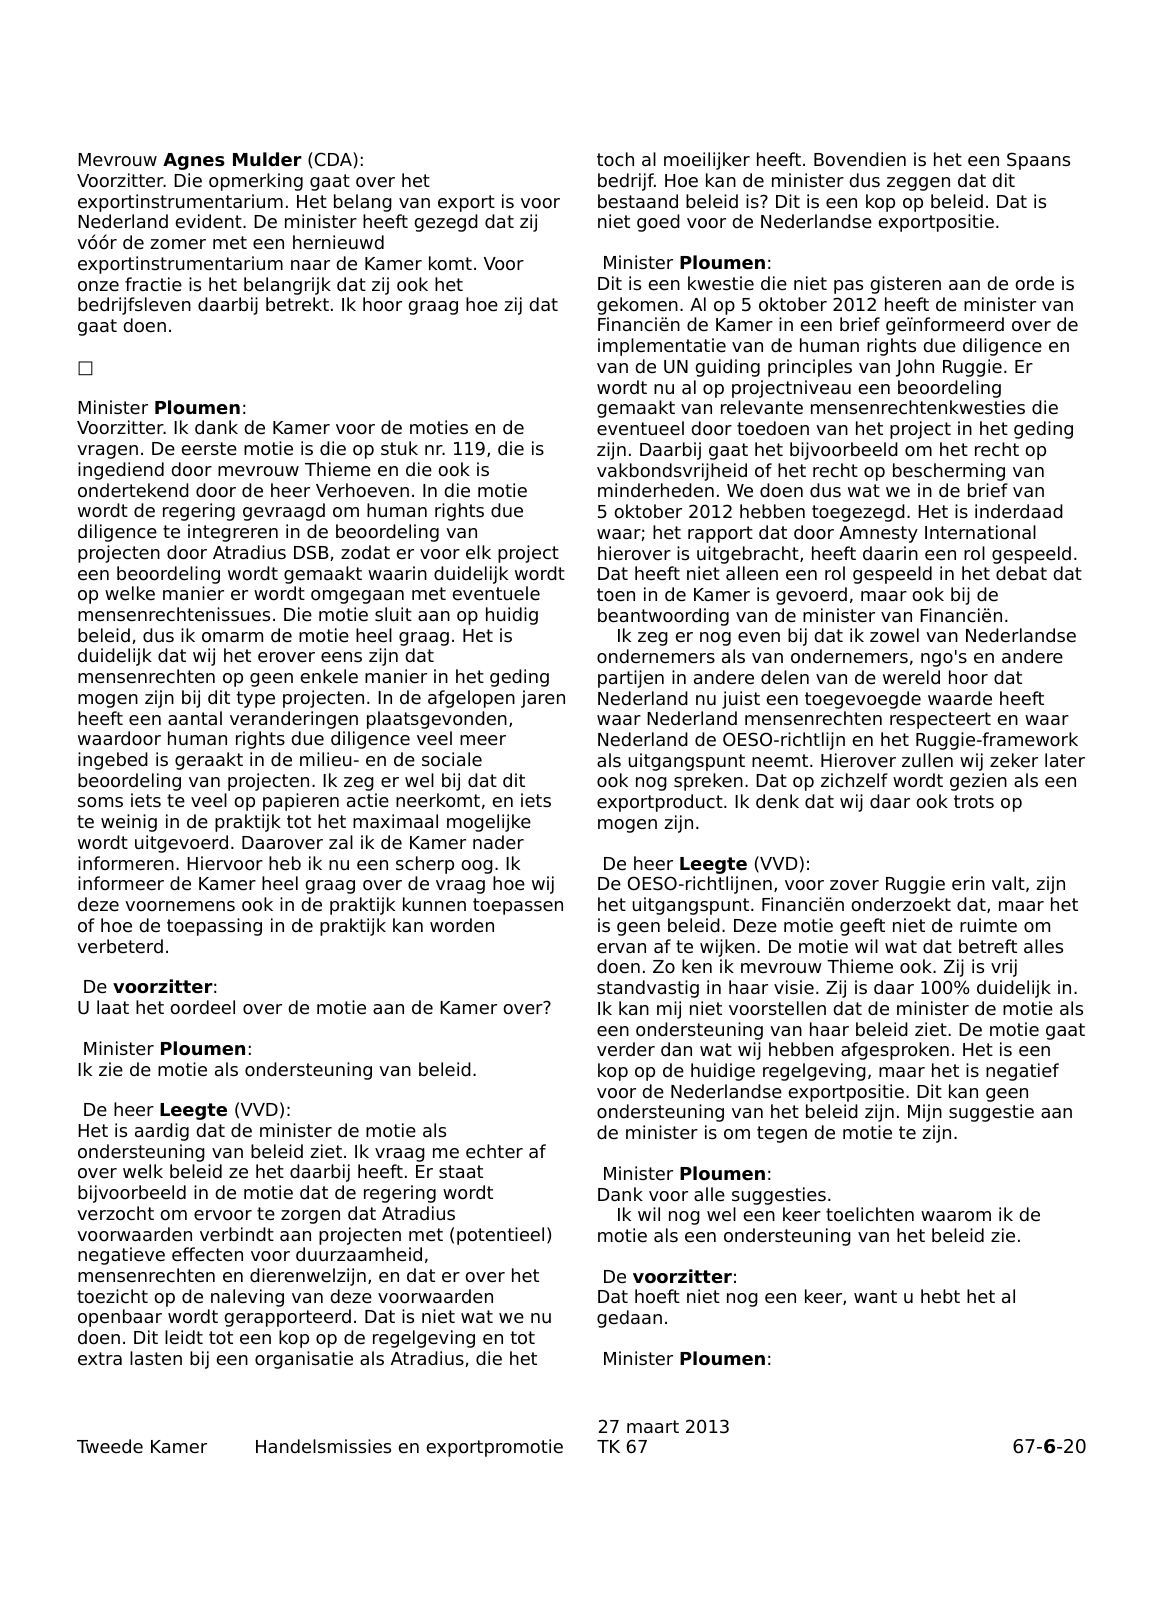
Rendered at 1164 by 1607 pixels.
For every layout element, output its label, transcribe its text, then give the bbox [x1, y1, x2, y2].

text Voorzitter. Ik dank de Kamer voor de moties en de vragen. De eerste motie is die op stuk nr. 119, die is ingediend door mevrouw Thieme en die ook is ondertekend door de heer Verhoeven. In die motie wordt de regering gevraagd om human rights due diligence te integreren in de beoordeling van projecten door Atradius DSB, zodat er voor elk project een beoordeling wordt gemaakt waarin duidelijk wordt op welke manier er wordt omgegaan met eventuele mensenrechtenissues. Die motie sluit aan op huidig beleid, dus ik omarm de motie heel graag. Het is duidelijk dat wij het erover eens zijn dat mensenrechten op geen enkele manier in het geding mogen zijn bij dit type projecten. In de afgelopen jaren heeft een aantal veranderingen plaatsgevonden, waardoor human rights due diligence veel meer ingebed is geraakt in de milieu- en de sociale beoordeling van projecten. Ik zeg er wel bij dat dit soms iets te veel op papieren actie neerkomt, en iets te weinig in de praktijk tot het maximaal mogelijke wordt uitgevoerd. Daarover zal ik de Kamer nader informeren. Hiervoor heb ik nu een scherp oog. Ik informeer de Kamer heel graag over de vraag hoe wij deze voornemens ook in de praktijk kunnen toepassen of hoe de toepassing in de praktijk kan worden verbeterd. [77, 418, 567, 957]
text Voorzitter. Die opmerking gaat over het exportinstrumentarium. Het belang van export is voor Nederland evident. De minister heeft gezegd dat zij vóór de zomer met een hernieuwd exportinstrumentarium naar de Kamer komt. Voor onze fractie is het belangrijk dat zij ook het bedrijfsleven daarbij betrekt. Ik hoor graag hoe zij dat gaat doen. [77, 171, 567, 337]
text De heer Leegte (VVD): [596, 853, 1087, 874]
text Dat hoeft niet nog een keer, want u hebt het al gedaan. [596, 1287, 1087, 1329]
text Ik zie de motie als ondersteuning van beleid. [77, 1059, 567, 1080]
text Minister Ploumen: [596, 253, 1087, 274]
text De heer Leegte (VVD): [77, 1100, 567, 1121]
text □ [77, 357, 567, 377]
text Minister Ploumen: [596, 1164, 1087, 1184]
text Minister Ploumen: [77, 397, 567, 418]
text De OESO-richtlijnen, voor zover Ruggie erin valt, zijn het uitgangspunt. Financiën onderzoekt dat, maar het is geen beleid. Deze motie geeft niet de ruimte om ervan af te wijken. De motie wil wat dat betreft alles doen. Zo ken ik mevrouw Thieme ook. Zij is vrij standvastig in haar visie. Zij is daar 100% duidelijk in. Ik kan mij niet voorstellen dat de minister de motie als een ondersteuning van haar beleid ziet. De motie gaat verder dan wat wij hebben afgesproken. Het is een kop op de huidige regelgeving, maar het is negatief voor de Nederlandse exportpositie. Dit kan geen ondersteuning van het beleid zijn. Mijn suggestie aan de minister is om tegen de motie te zijn. [596, 874, 1087, 1144]
text De voorzitter: [77, 977, 567, 998]
text Ik zeg er nog even bij dat ik zowel van Nederlandse ondernemers als van ondernemers, ngo's en andere partijen in andere delen van de wereld hoor dat Nederland nu juist een toegevoegde waarde heeft waar Nederland mensenrechten respecteert en waar Nederland de OESO-richtlijn en het Ruggie-framework als uitgangspunt neemt. Hierover zullen wij zeker later ook nog spreken. Dat op zichzelf wordt gezien als een exportproduct. Ik denk dat wij daar ook trots op mogen zijn. [596, 626, 1087, 833]
text Minister Ploumen: [77, 1039, 567, 1059]
text Dank voor alle suggesties. [596, 1184, 1087, 1205]
text Dit is een kwestie die niet pas gisteren aan de orde is gekomen. Al op 5 oktober 2012 heeft de minister van Financiën de Kamer in een brief geïnformeerd over de implementatie van de human rights due diligence en van de UN guiding principles van John Ruggie. Er wordt nu al op projectniveau een beoordeling gemaakt van relevante mensenrechtenkwesties die eventueel door toedoen van het project in het geding zijn. Daarbij gaat het bijvoorbeeld om het recht op vakbondsvrijheid of het recht op bescherming van minderheden. We doen dus wat we in de brief van 5 oktober 2012 hebben toegezegd. Het is inderdaad waar; het rapport dat door Amnesty International hierover is uitgebracht, heeft daarin een rol gespeeld. Dat heeft niet alleen een rol gespeeld in het debat dat toen in de Kamer is gevoerd, maar ook bij de beantwoording van de minister van Financiën. [596, 274, 1087, 626]
text Minister Ploumen: [596, 1349, 1087, 1369]
text Ik wil nog wel een keer toelichten waarom ik de motie als een ondersteuning van het beleid zie. [596, 1205, 1087, 1247]
text toch al moeilijker heeft. Bovendien is het een Spaans bedrijf. Hoe kan de minister dus zeggen dat dit bestaand beleid is? Dit is een kop op beleid. Dat is niet goed voor de Nederlandse exportpositie. [596, 150, 1087, 233]
text Mevrouw Agnes Mulder (CDA): [77, 150, 567, 171]
text U laat het oordeel over de motie aan de Kamer over? [77, 998, 567, 1019]
text Het is aardig dat de minister de motie als ondersteuning van beleid ziet. Ik vraag me echter af over welk beleid ze het daarbij heeft. Er staat bijvoorbeeld in de motie dat de regering wordt verzocht om ervoor te zorgen dat Atradius voorwaarden verbindt aan projecten met (potentieel) negatieve effecten voor duurzaamheid, mensenrechten en dierenwelzijn, en dat er over het toezicht op de naleving van deze voorwaarden openbaar wordt gerapporteerd. Dat is niet wat we nu doen. Dit leidt tot een kop op de regelgeving en tot extra lasten bij een organisatie als Atradius, die het [77, 1121, 567, 1369]
text De voorzitter: [596, 1267, 1087, 1287]
